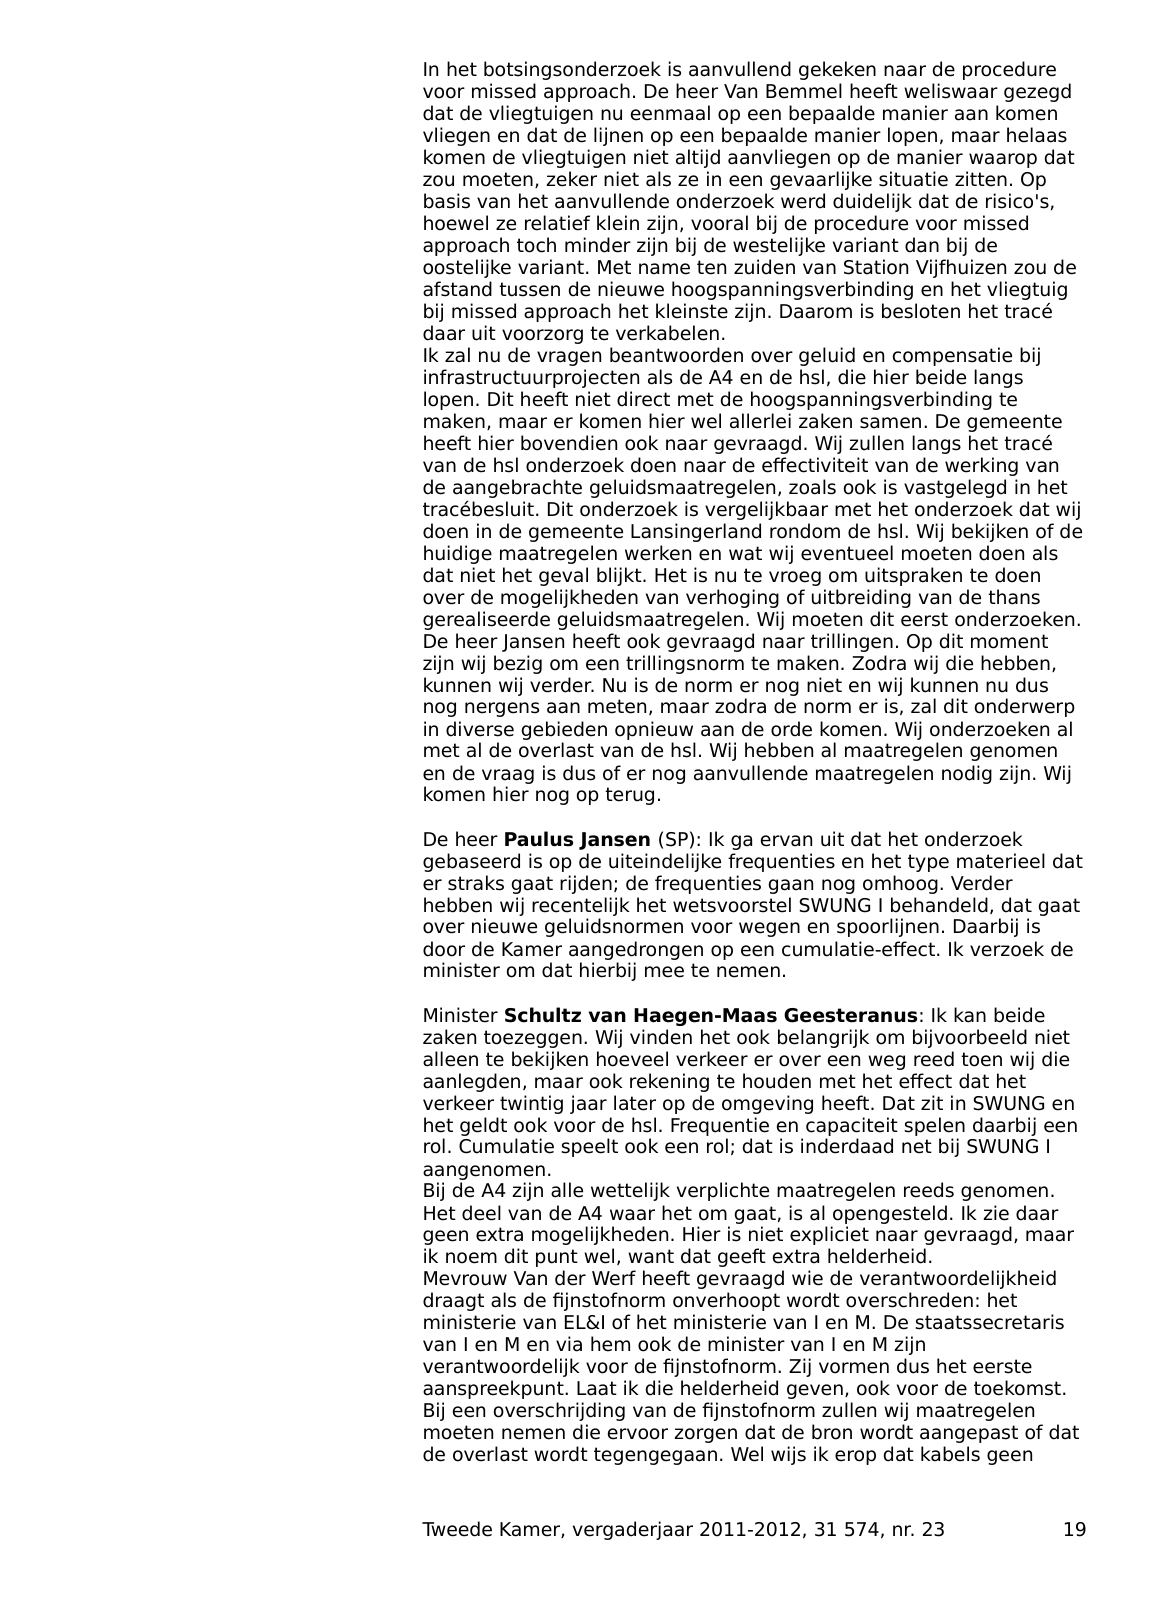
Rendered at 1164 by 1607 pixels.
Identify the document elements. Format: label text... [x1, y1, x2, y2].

text De heer Paulus Jansen (SP): Ik ga ervan uit dat het onderzoek gebaseerd is op de uiteindelijke frequenties en het type materieel dat er straks gaat rijden; de frequenties gaan nog omhoog. Verder hebben wij recentelijk het wetsvoorstel SWUNG I behandeld, dat gaat over nieuwe geluidsnormen voor wegen en spoorlijnen. Daarbij is door de Kamer aangedrongen op een cumulatie-effect. Ik verzoek de minister om dat hierbij mee te nemen. [422, 828, 1087, 982]
text Mevrouw Van der Werf heeft gevraagd wie de verantwoordelijkheid draagt als de fijnstofnorm onverhoopt wordt overschreden: het ministerie van EL&I of het ministerie van I en M. De staatssecretaris van I en M en via hem ook de minister van I en M zijn verantwoordelijk voor de fijnstofnorm. Zij vormen dus het eerste aanspreekpunt. Laat ik die helderheid geven, ook voor de toekomst. Bij een overschrijding van de fijnstofnorm zullen wij maatregelen moeten nemen die ervoor zorgen dat de bron wordt aangepast of dat de overlast wordt tegengegaan. Wel wijs ik erop dat kabels geen [422, 1268, 1087, 1466]
text Bij de A4 zijn alle wettelijk verplichte maatregelen reeds genomen. Het deel van de A4 waar het om gaat, is al opengesteld. Ik zie daar geen extra mogelijkheden. Hier is niet expliciet naar gevraagd, maar ik noem dit punt wel, want dat geeft extra helderheid. [422, 1180, 1087, 1268]
text In het botsingsonderzoek is aanvullend gekeken naar de procedure voor missed approach. De heer Van Bemmel heeft weliswaar gezegd dat de vliegtuigen nu eenmaal op een bepaalde manier aan komen vliegen en dat de lijnen op een bepaalde manier lopen, maar helaas komen de vliegtuigen niet altijd aanvliegen op de manier waarop dat zou moeten, zeker niet als ze in een gevaarlijke situatie zitten. Op basis van het aanvullende onderzoek werd duidelijk dat de risico's, hoewel ze relatief klein zijn, vooral bij de procedure voor missed approach toch minder zijn bij de westelijke variant dan bij de oostelijke variant. Met name ten zuiden van Station Vijfhuizen zou de afstand tussen de nieuwe hoogspanningsverbinding en het vliegtuig bij missed approach het kleinste zijn. Daarom is besloten het tracé daar uit voorzorg te verkabelen. [422, 59, 1087, 345]
text Ik zal nu de vragen beantwoorden over geluid en compensatie bij infrastructuurprojecten als de A4 en de hsl, die hier beide langs lopen. Dit heeft niet direct met de hoogspanningsverbinding te maken, maar er komen hier wel allerlei zaken samen. De gemeente heeft hier bovendien ook naar gevraagd. Wij zullen langs het tracé van de hsl onderzoek doen naar de effectiviteit van de werking van de aangebrachte geluidsmaatregelen, zoals ook is vastgelegd in het tracébesluit. Dit onderzoek is vergelijkbaar met het onderzoek dat wij doen in de gemeente Lansingerland rondom de hsl. Wij bekijken of de huidige maatregelen werken en wat wij eventueel moeten doen als dat niet het geval blijkt. Het is nu te vroeg om uitspraken te doen over de mogelijkheden van verhoging of uitbreiding van de thans gerealiseerde geluidsmaatregelen. Wij moeten dit eerst onderzoeken. De heer Jansen heeft ook gevraagd naar trillingen. Op dit moment zijn wij bezig om een trillingsnorm te maken. Zodra wij die hebben, kunnen wij verder. Nu is de norm er nog niet en wij kunnen nu dus nog nergens aan meten, maar zodra de norm er is, zal dit onderwerp in diverse gebieden opnieuw aan de orde komen. Wij onderzoeken al met al de overlast van de hsl. Wij hebben al maatregelen genomen en de vraag is dus of er nog aanvullende maatregelen nodig zijn. Wij komen hier nog op terug. [422, 345, 1087, 806]
text Minister Schultz van Haegen-Maas Geesteranus: Ik kan beide zaken toezeggen. Wij vinden het ook belangrijk om bijvoorbeeld niet alleen te bekijken hoeveel verkeer er over een weg reed toen wij die aanlegden, maar ook rekening te houden met het effect dat het verkeer twintig jaar later op de omgeving heeft. Dat zit in SWUNG en het geldt ook voor de hsl. Frequentie en capaciteit spelen daarbij een rol. Cumulatie speelt ook een rol; dat is inderdaad net bij SWUNG I aangenomen. [422, 1004, 1087, 1180]
